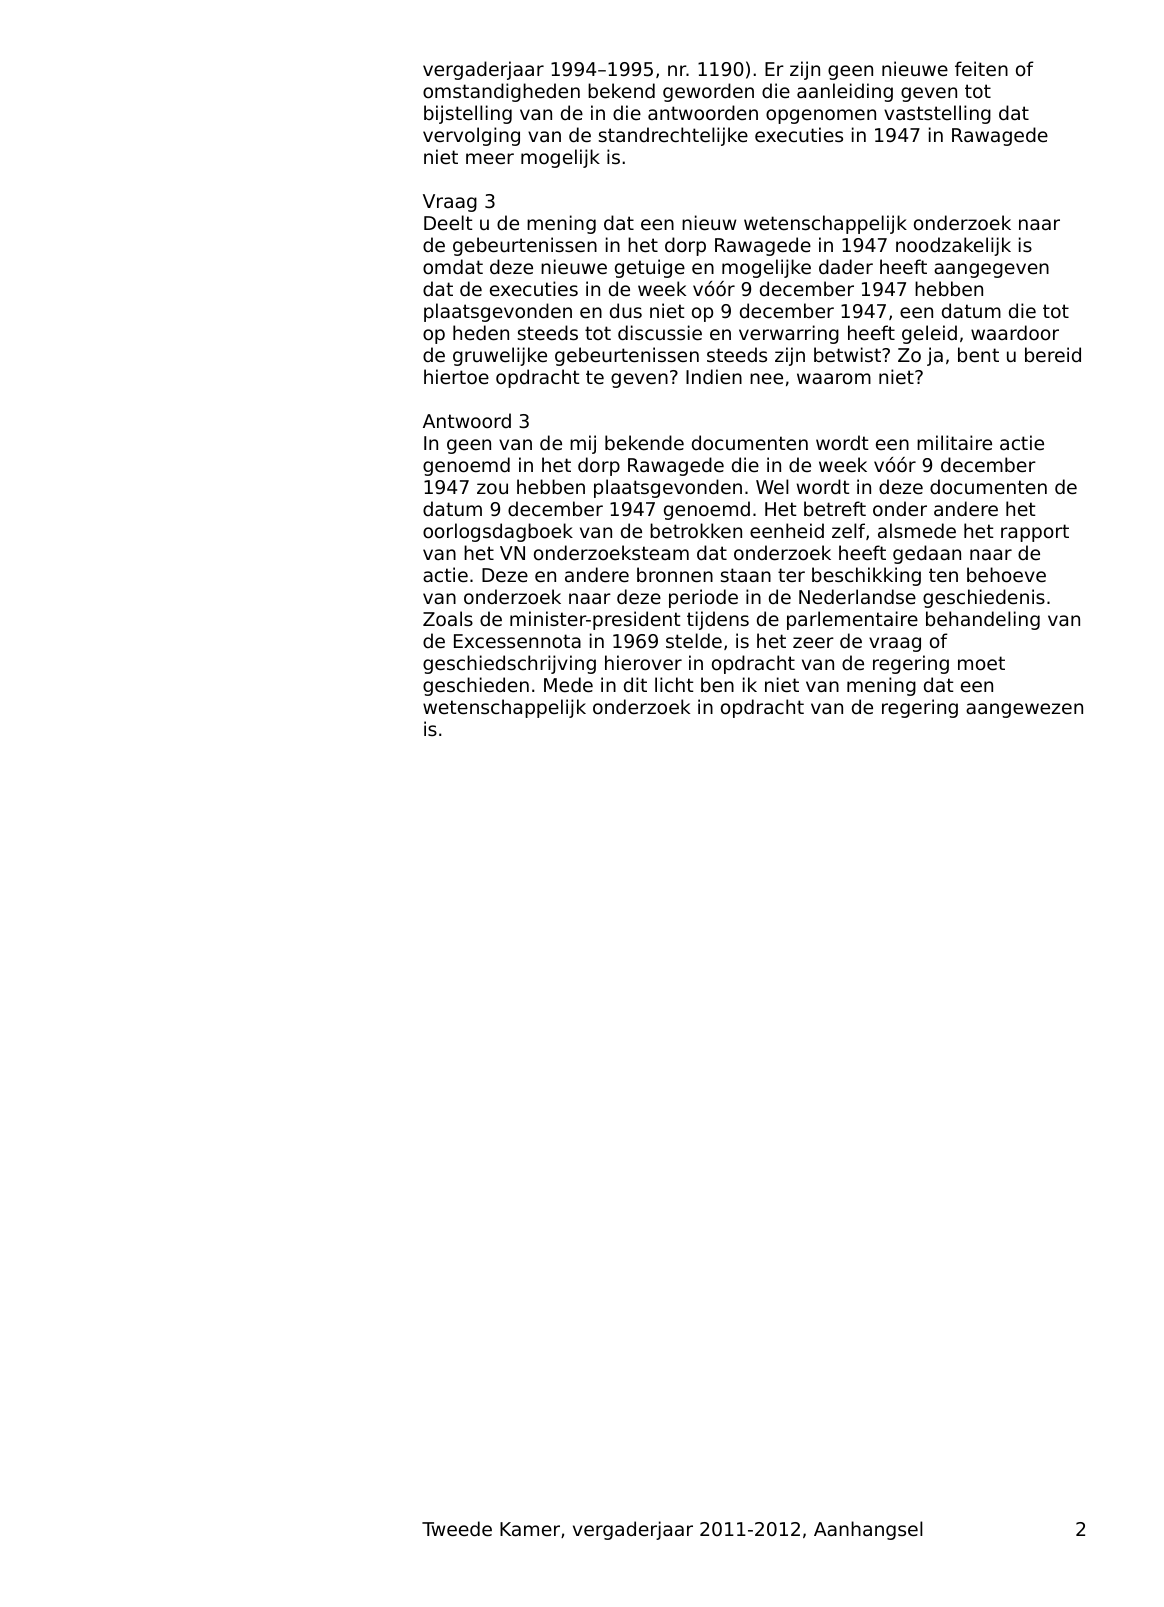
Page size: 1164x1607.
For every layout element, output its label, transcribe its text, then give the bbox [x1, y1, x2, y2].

text Deelt u de mening dat een nieuw wetenschappelijk onderzoek naar de gebeurtenissen in het dorp Rawagede in 1947 noodzakelijk is omdat deze nieuwe getuige en mogelijke dader heeft aangegeven dat de executies in de week vóór 9 december 1947 hebben plaatsgevonden en dus niet op 9 december 1947, een datum die tot op heden steeds tot discussie en verwarring heeft geleid, waardoor de gruwelijke gebeurtenissen steeds zijn betwist? Zo ja, bent u bereid hiertoe opdracht te geven? Indien nee, waarom niet? [422, 213, 1087, 389]
text In geen van de mij bekende documenten wordt een militaire actie genoemd in het dorp Rawagede die in de week vóór 9 december 1947 zou hebben plaatsgevonden. Wel wordt in deze documenten de datum 9 december 1947 genoemd. Het betreft onder andere het oorlogsdagboek van de betrokken eenheid zelf, alsmede het rapport van het VN onderzoeksteam dat onderzoek heeft gedaan naar de actie. Deze en andere bronnen staan ter beschikking ten behoeve van onderzoek naar deze periode in de Nederlandse geschiedenis. Zoals de minister-president tijdens de parlementaire behandeling van de Excessennota in 1969 stelde, is het zeer de vraag of geschiedschrijving hierover in opdracht van de regering moet geschieden. Mede in dit licht ben ik niet van mening dat een wetenschappelijk onderzoek in opdracht van de regering aangewezen is. [422, 433, 1087, 741]
text Vraag 3 [422, 191, 1087, 213]
text Antwoord 3 [422, 411, 1087, 433]
text vergaderjaar 1994–1995, nr. 1190). Er zijn geen nieuwe feiten of omstandigheden bekend geworden die aanleiding geven tot bijstelling van de in die antwoorden opgenomen vaststelling dat vervolging van de standrechtelijke executies in 1947 in Rawagede niet meer mogelijk is. [422, 59, 1087, 169]
